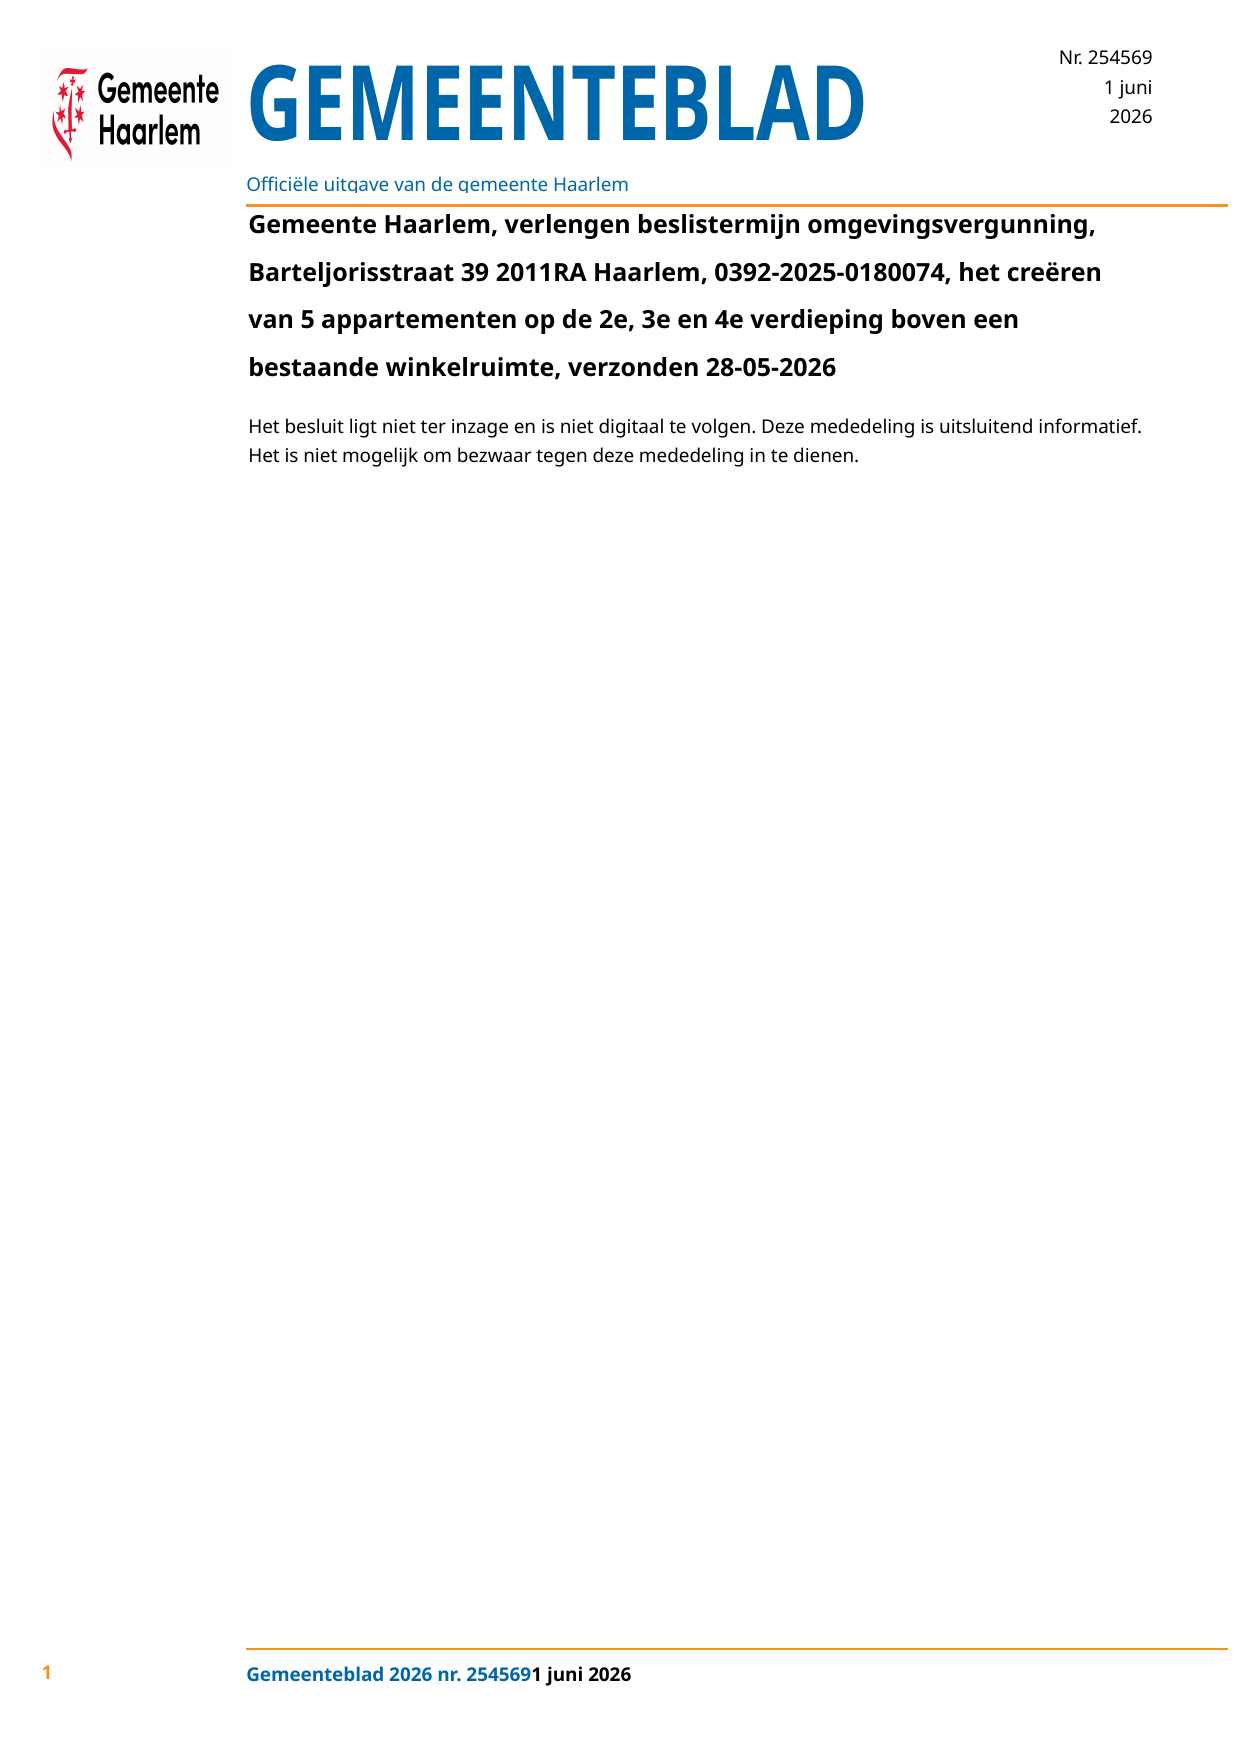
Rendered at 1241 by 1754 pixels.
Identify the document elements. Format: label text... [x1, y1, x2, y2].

text Gemeente Haarlem, verlengen beslistermijn omgevingsvergunning, Barteljorisstraat 39 2011RA Haarlem, 0392-2025-0180074, het creëren van 5 appartementen op de 2e, 3e en 4e verdieping boven een bestaande winkelruimte, verzonden 28-05-2026 [248, 207, 1152, 384]
picture [41, 47, 231, 172]
text Het besluit ligt niet ter inzage en is niet digitaal te volgen. Deze mededeling is uitsluitend informatief. Het is niet mogelijk om bezwaar tegen deze mededeling in te dienen. [248, 413, 1152, 468]
